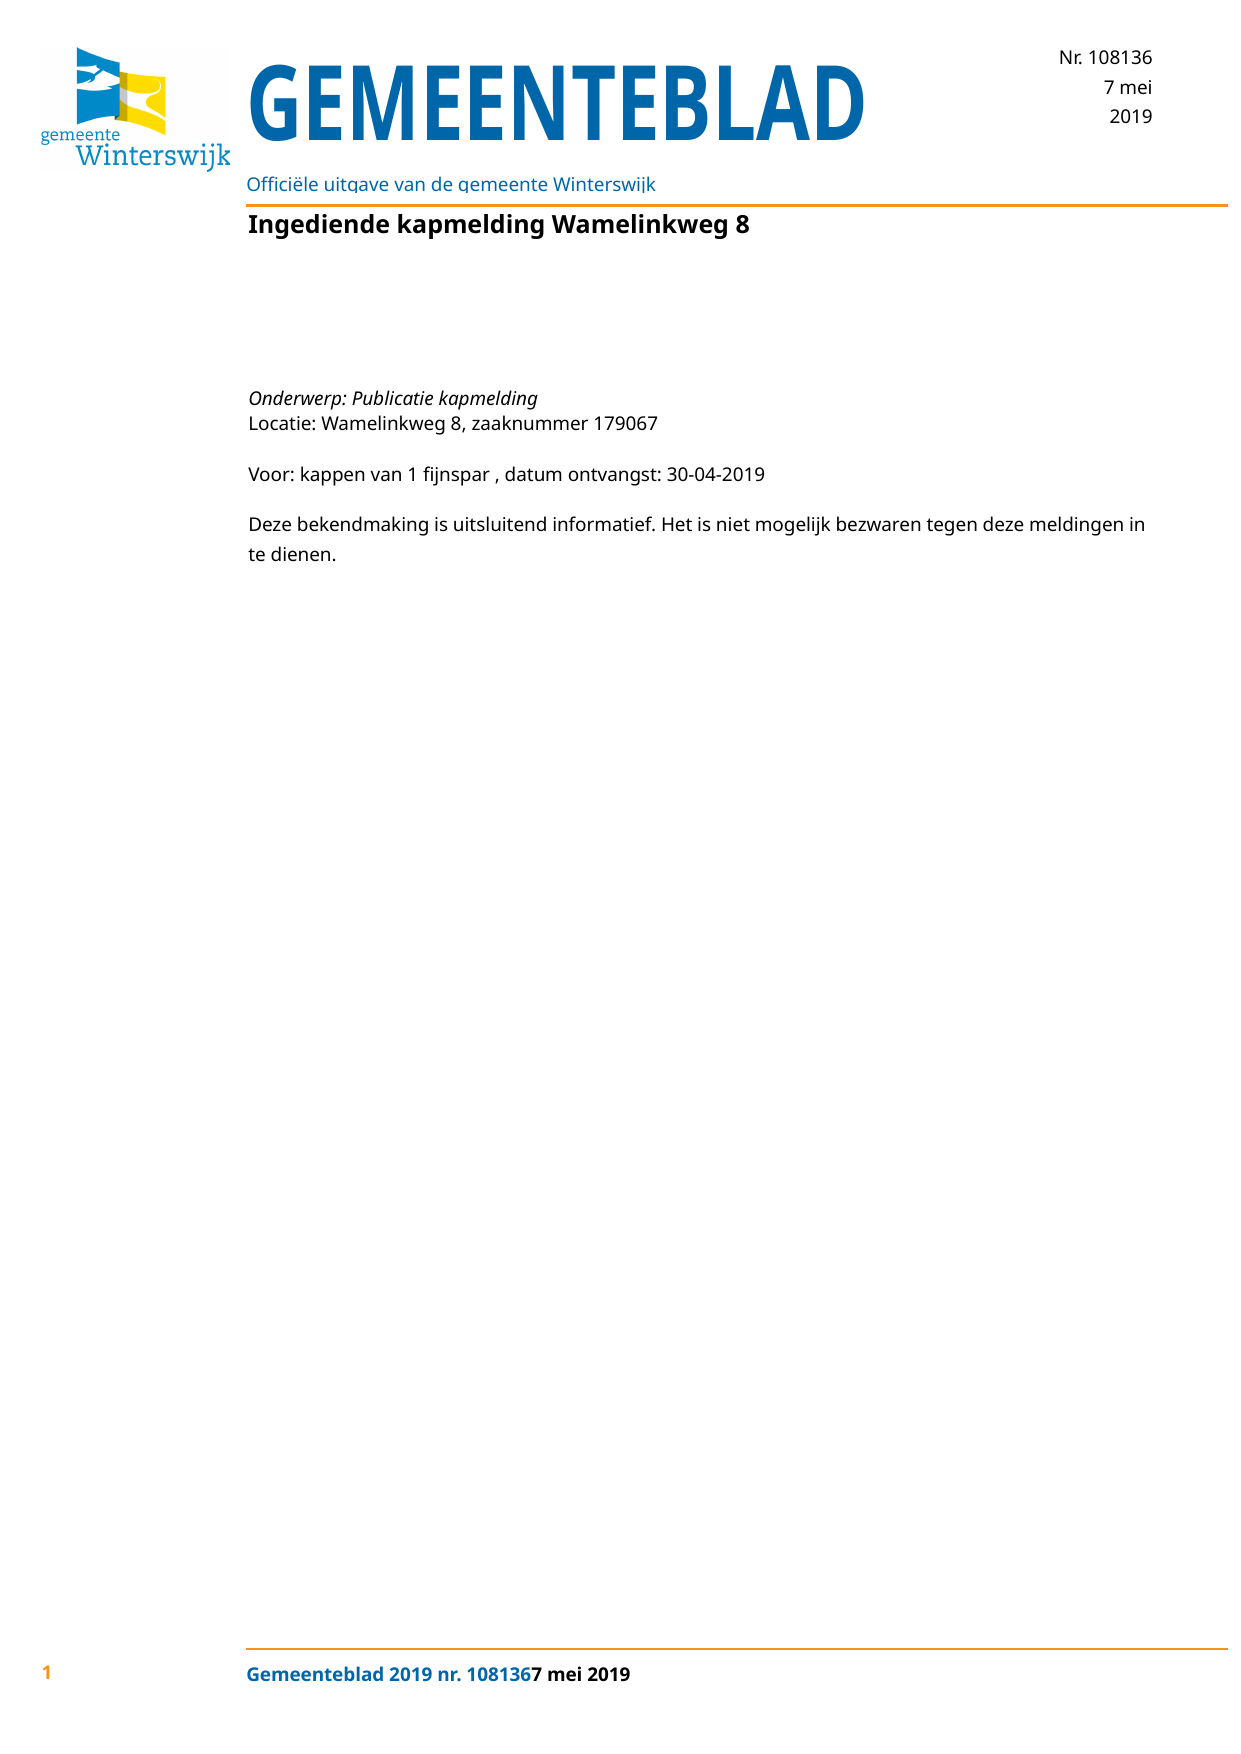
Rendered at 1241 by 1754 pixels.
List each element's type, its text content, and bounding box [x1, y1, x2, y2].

text Onderwerp: Publicatie kapmelding [248, 385, 1152, 410]
text Locatie: Wamelinkweg 8, zaaknummer 179067 [248, 410, 1152, 436]
picture [225, 153, 231, 162]
text Ingediende kapmelding Wamelinkweg 8 [248, 207, 1152, 241]
text Deze bekendmaking is uitsluitend informatief. Het is niet mogelijk bezwaren tegen deze meldingen in te dienen. [248, 511, 1152, 567]
text Voor: kappen van 1 fijnspar , datum ontvangst: 30-04-2019 [248, 461, 1152, 487]
picture [41, 47, 231, 172]
